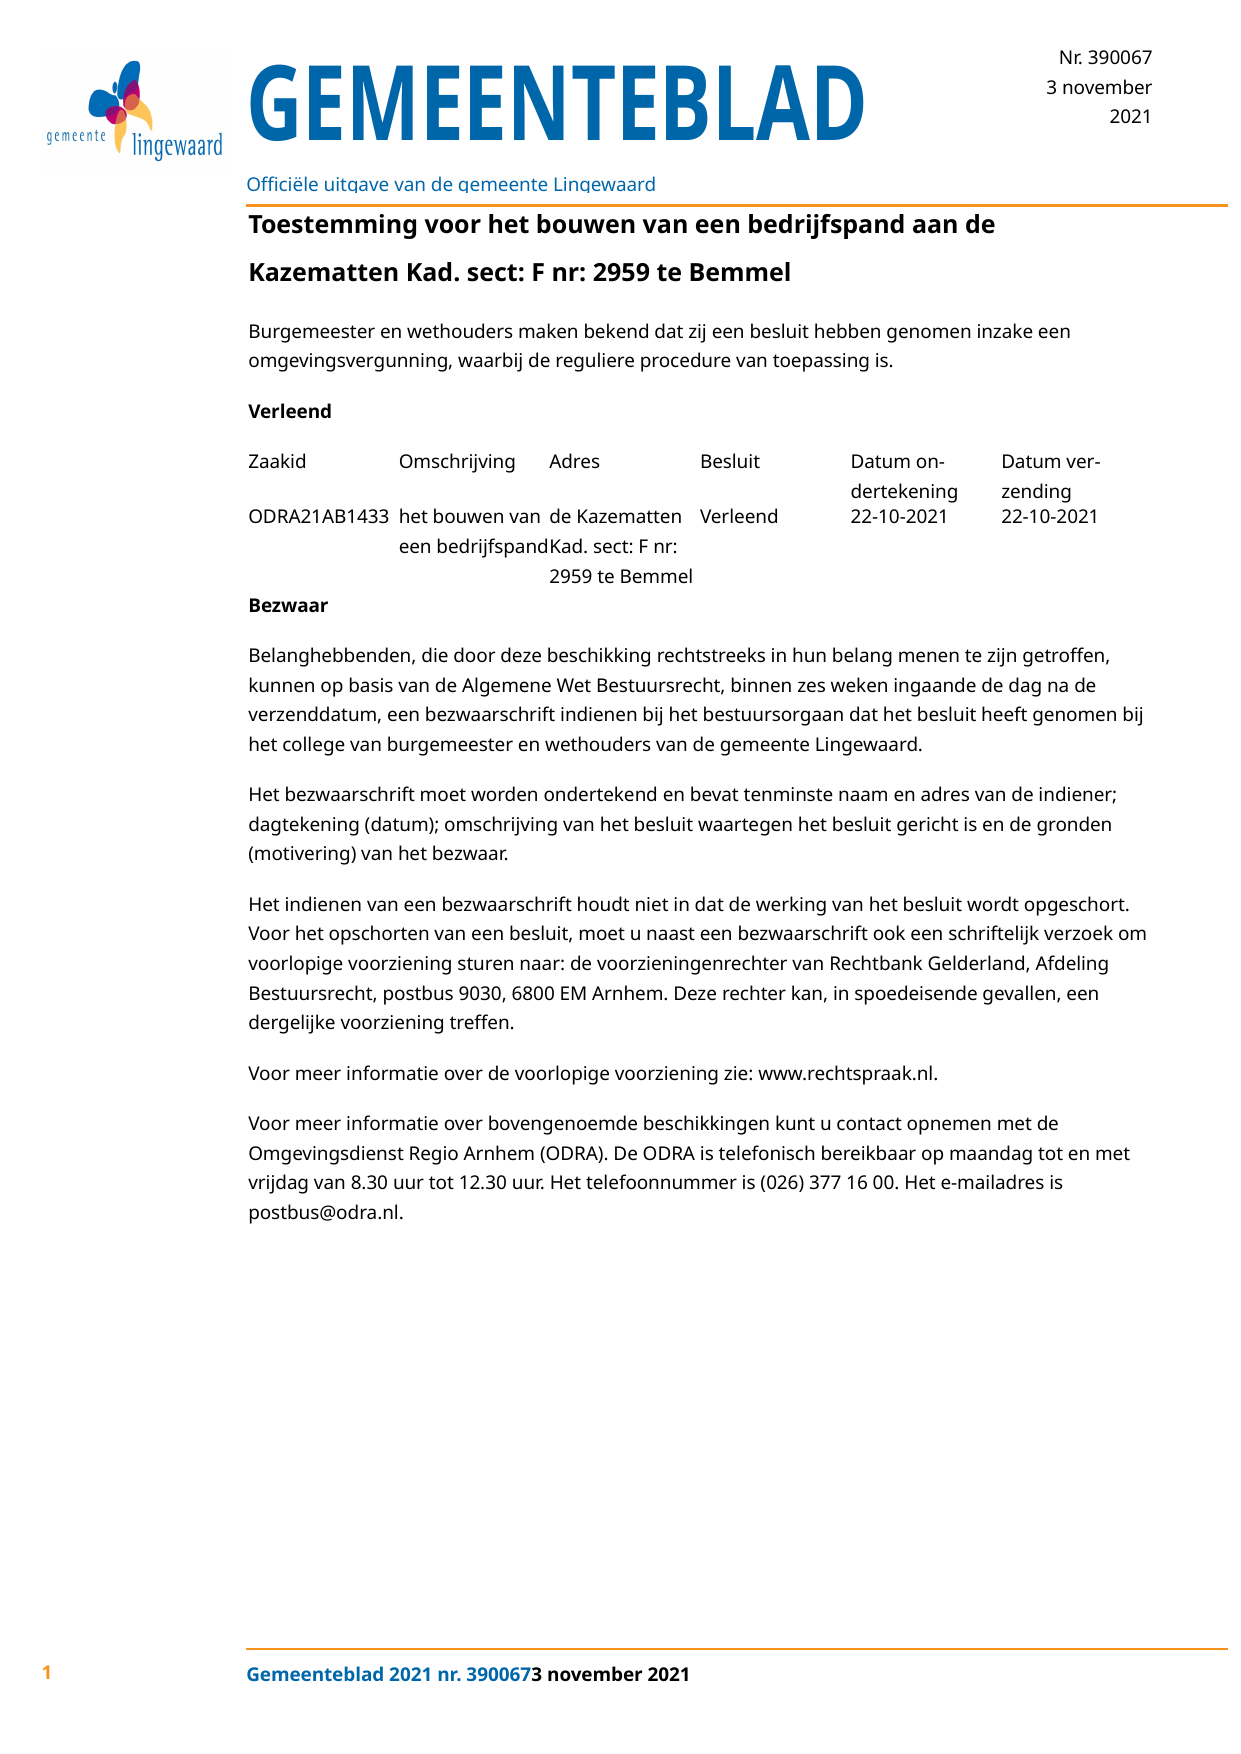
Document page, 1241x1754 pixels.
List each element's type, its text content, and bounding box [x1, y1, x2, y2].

text Het indienen van een bezwaarschrift houdt niet in dat de werking van het besluit wordt opgeschort. Voor het opschorten van een besluit, moet u naast een bezwaarschrift ook een schriftelijk verzoek om voorlopige voorziening sturen naar: de voorzieningenrechter van Rechtbank Gelderland, Afdeling Bestuursrecht, postbus 9030, 6800 EM Arnhem. Deze rechter kan, in spoedeisende gevallen, een dergelijke voorziening treffen. [248, 891, 1152, 1035]
table_header Datum ver-zending [1001, 449, 1152, 504]
text Voor meer informatie over de voorlopige voorziening zie: www.rechtspraak.nl. [248, 1060, 1152, 1086]
table_cell 22-10-2021 [1001, 504, 1152, 589]
table_cell Verleend [700, 504, 850, 589]
text Verleend [248, 398, 1152, 424]
picture [41, 47, 231, 172]
table_header Adres [549, 449, 700, 504]
text Het bezwaarschrift moet worden ondertekend en bevat tenminste naam en adres van de indiener; dagtekening (datum); omschrijving van het besluit waartegen het besluit gericht is en de gronden (motivering) van het bezwaar. [248, 781, 1152, 866]
table_header Besluit [700, 449, 850, 504]
table_cell het bouwen van een bedrijfspand [399, 504, 549, 589]
table_cell ODRA21AB1433 [248, 504, 398, 589]
table_cell 22-10-2021 [850, 504, 1001, 589]
table_header Datum on-dertekening [850, 449, 1001, 504]
text Voor meer informatie over bovengenoemde beschikkingen kunt u contact opnemen met de Omgevingsdienst Regio Arnhem (ODRA). De ODRA is telefonisch bereikbaar op maandag tot en met vrijdag van 8.30 uur tot 12.30 uur. Het telefoonnummer is (026) 377 16 00. Het e-mailadres is postbus@odra.nl. [248, 1110, 1152, 1225]
text Bezwaar [248, 592, 1152, 618]
text Belanghebbenden, die door deze beschikking rechtstreeks in hun belang menen te zijn getroffen, kunnen op basis van de Algemene Wet Bestuursrecht, binnen zes weken ingaande de dag na de verzenddatum, een bezwaarschrift indienen bij het bestuursorgaan dat het besluit heeft genomen bij het college van burgemeester en wethouders van de gemeente Lingewaard. [248, 642, 1152, 757]
table_cell de Kazematten Kad. sect: F nr: 2959 te Bemmel [549, 504, 700, 589]
table_header Omschrijving [399, 449, 549, 504]
text Burgemeester en wethouders maken bekend dat zij een besluit hebben genomen inzake een omgevingsvergunning, waarbij de reguliere procedure van toepassing is. [248, 318, 1152, 373]
text Toestemming voor het bouwen van een bedrijfspand aan de Kazematten Kad. sect: F nr: 2959 te Bemmel [248, 207, 1152, 288]
table_header Zaakid [248, 449, 398, 504]
